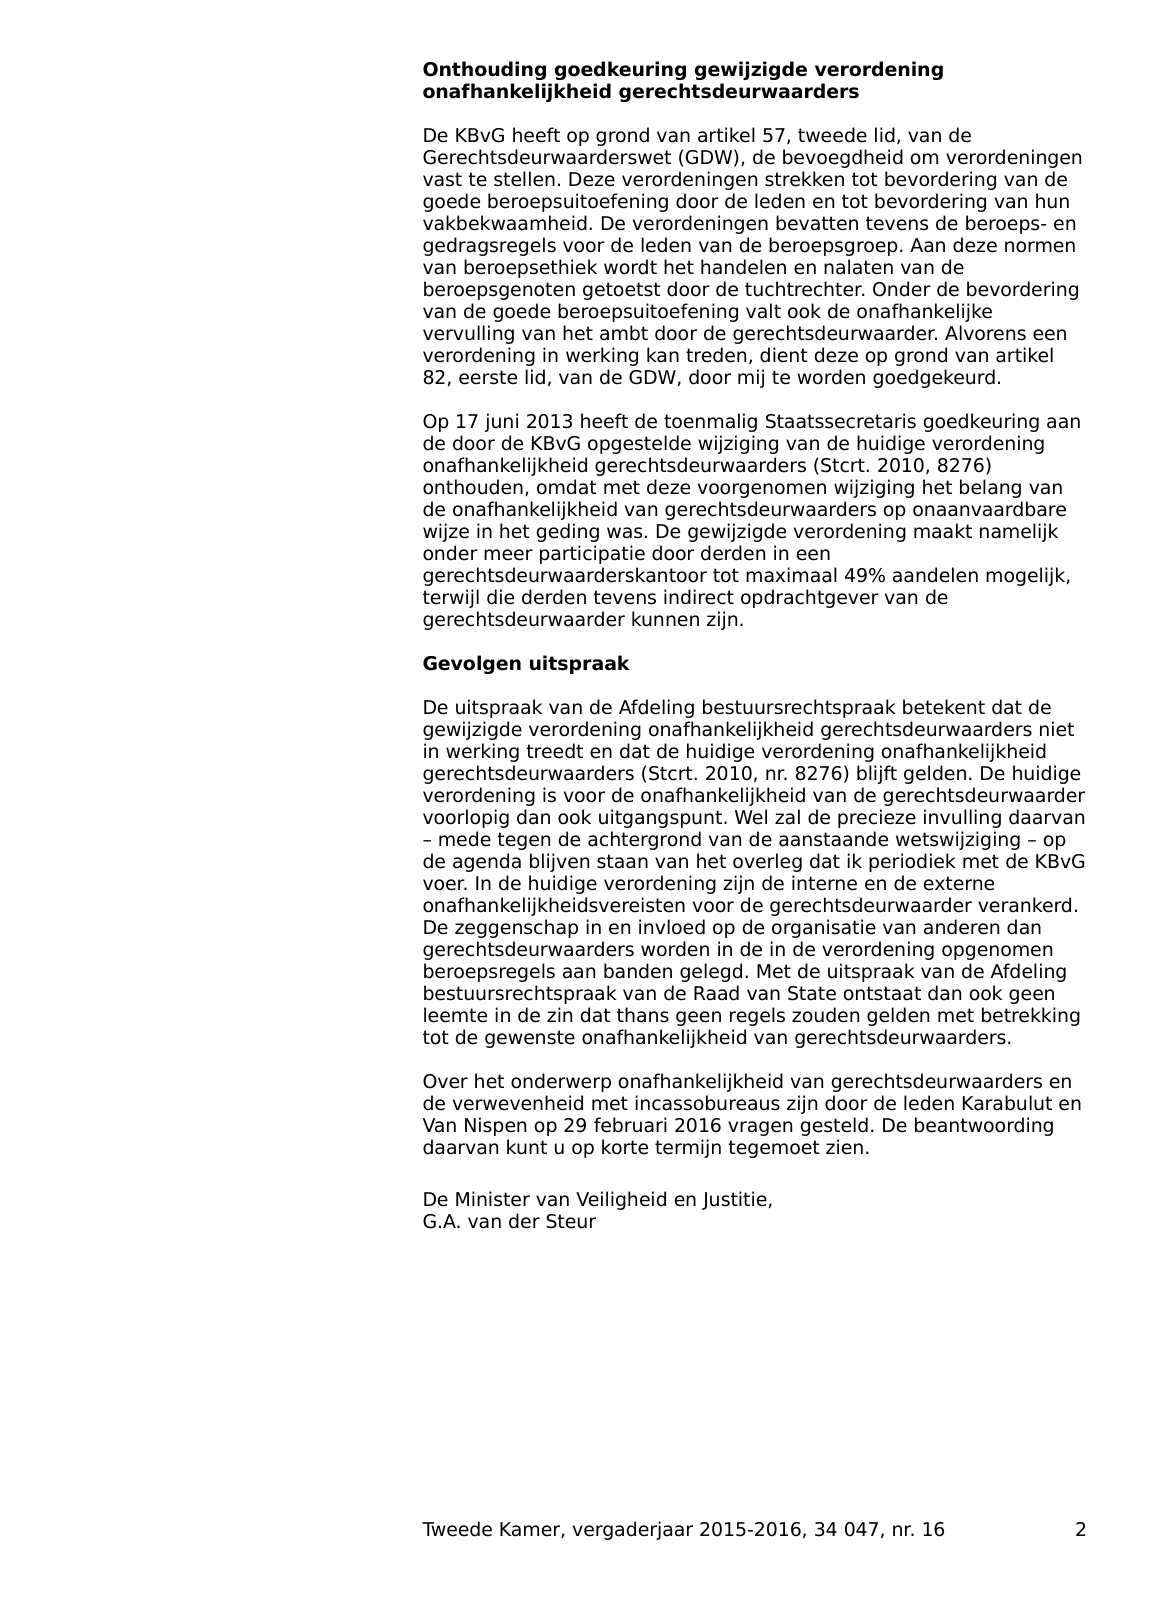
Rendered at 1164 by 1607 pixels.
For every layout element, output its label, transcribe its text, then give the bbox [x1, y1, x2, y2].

text Op 17 juni 2013 heeft de toenmalig Staatssecretaris goedkeuring aan de door de KBvG opgestelde wijziging van de huidige verordening onafhankelijkheid gerechtsdeurwaarders (Stcrt. 2010, 8276) onthouden, omdat met deze voorgenomen wijziging het belang van de onafhankelijkheid van gerechtsdeurwaarders op onaanvaardbare wijze in het geding was. De gewijzigde verordening maakt namelijk onder meer participatie door derden in een gerechtsdeurwaarderskantoor tot maximaal 49% aandelen mogelijk, terwijl die derden tevens indirect opdrachtgever van de gerechtsdeurwaarder kunnen zijn. [422, 411, 1087, 631]
text De uitspraak van de Afdeling bestuursrechtspraak betekent dat de gewijzigde verordening onafhankelijkheid gerechtsdeurwaarders niet in werking treedt en dat de huidige verordening onafhankelijkheid gerechtsdeurwaarders (Stcrt. 2010, nr. 8276) blijft gelden. De huidige verordening is voor de onafhankelijkheid van de gerechtsdeurwaarder voorlopig dan ook uitgangspunt. Wel zal de precieze invulling daarvan – mede tegen de achtergrond van de aanstaande wetswijziging – op de agenda blijven staan van het overleg dat ik periodiek met de KBvG voer. In de huidige verordening zijn de interne en de externe onafhankelijkheidsvereisten voor de gerechtsdeurwaarder verankerd. De zeggenschap in en invloed op de organisatie van anderen dan gerechtsdeurwaarders worden in de in de verordening opgenomen beroepsregels aan banden gelegd. Met de uitspraak van de Afdeling bestuursrechtspraak van de Raad van State ontstaat dan ook geen leemte in de zin dat thans geen regels zouden gelden met betrekking tot de gewenste onafhankelijkheid van gerechtsdeurwaarders. [422, 697, 1087, 1049]
text Over het onderwerp onafhankelijkheid van gerechtsdeurwaarders en de verwevenheid met incassobureaus zijn door de leden Karabulut en Van Nispen op 29 februari 2016 vragen gesteld. De beantwoording daarvan kunt u op korte termijn tegemoet zien. [422, 1071, 1087, 1159]
subtitle Gevolgen uitspraak [422, 653, 1087, 675]
text De Minister van Veiligheid en Justitie, G.A. van der Steur [422, 1189, 1087, 1233]
subtitle Onthouding goedkeuring gewijzigde verordening onafhankelijkheid gerechtsdeurwaarders [422, 59, 1087, 103]
text De KBvG heeft op grond van artikel 57, tweede lid, van de Gerechtsdeurwaarderswet (GDW), de bevoegdheid om verordeningen vast te stellen. Deze verordeningen strekken tot bevordering van de goede beroepsuitoefening door de leden en tot bevordering van hun vakbekwaamheid. De verordeningen bevatten tevens de beroeps- en gedragsregels voor de leden van de beroepsgroep. Aan deze normen van beroepsethiek wordt het handelen en nalaten van de beroepsgenoten getoetst door de tuchtrechter. Onder de bevordering van de goede beroepsuitoefening valt ook de onafhankelijke vervulling van het ambt door de gerechtsdeurwaarder. Alvorens een verordening in werking kan treden, dient deze op grond van artikel 82, eerste lid, van de GDW, door mij te worden goedgekeurd. [422, 125, 1087, 389]
